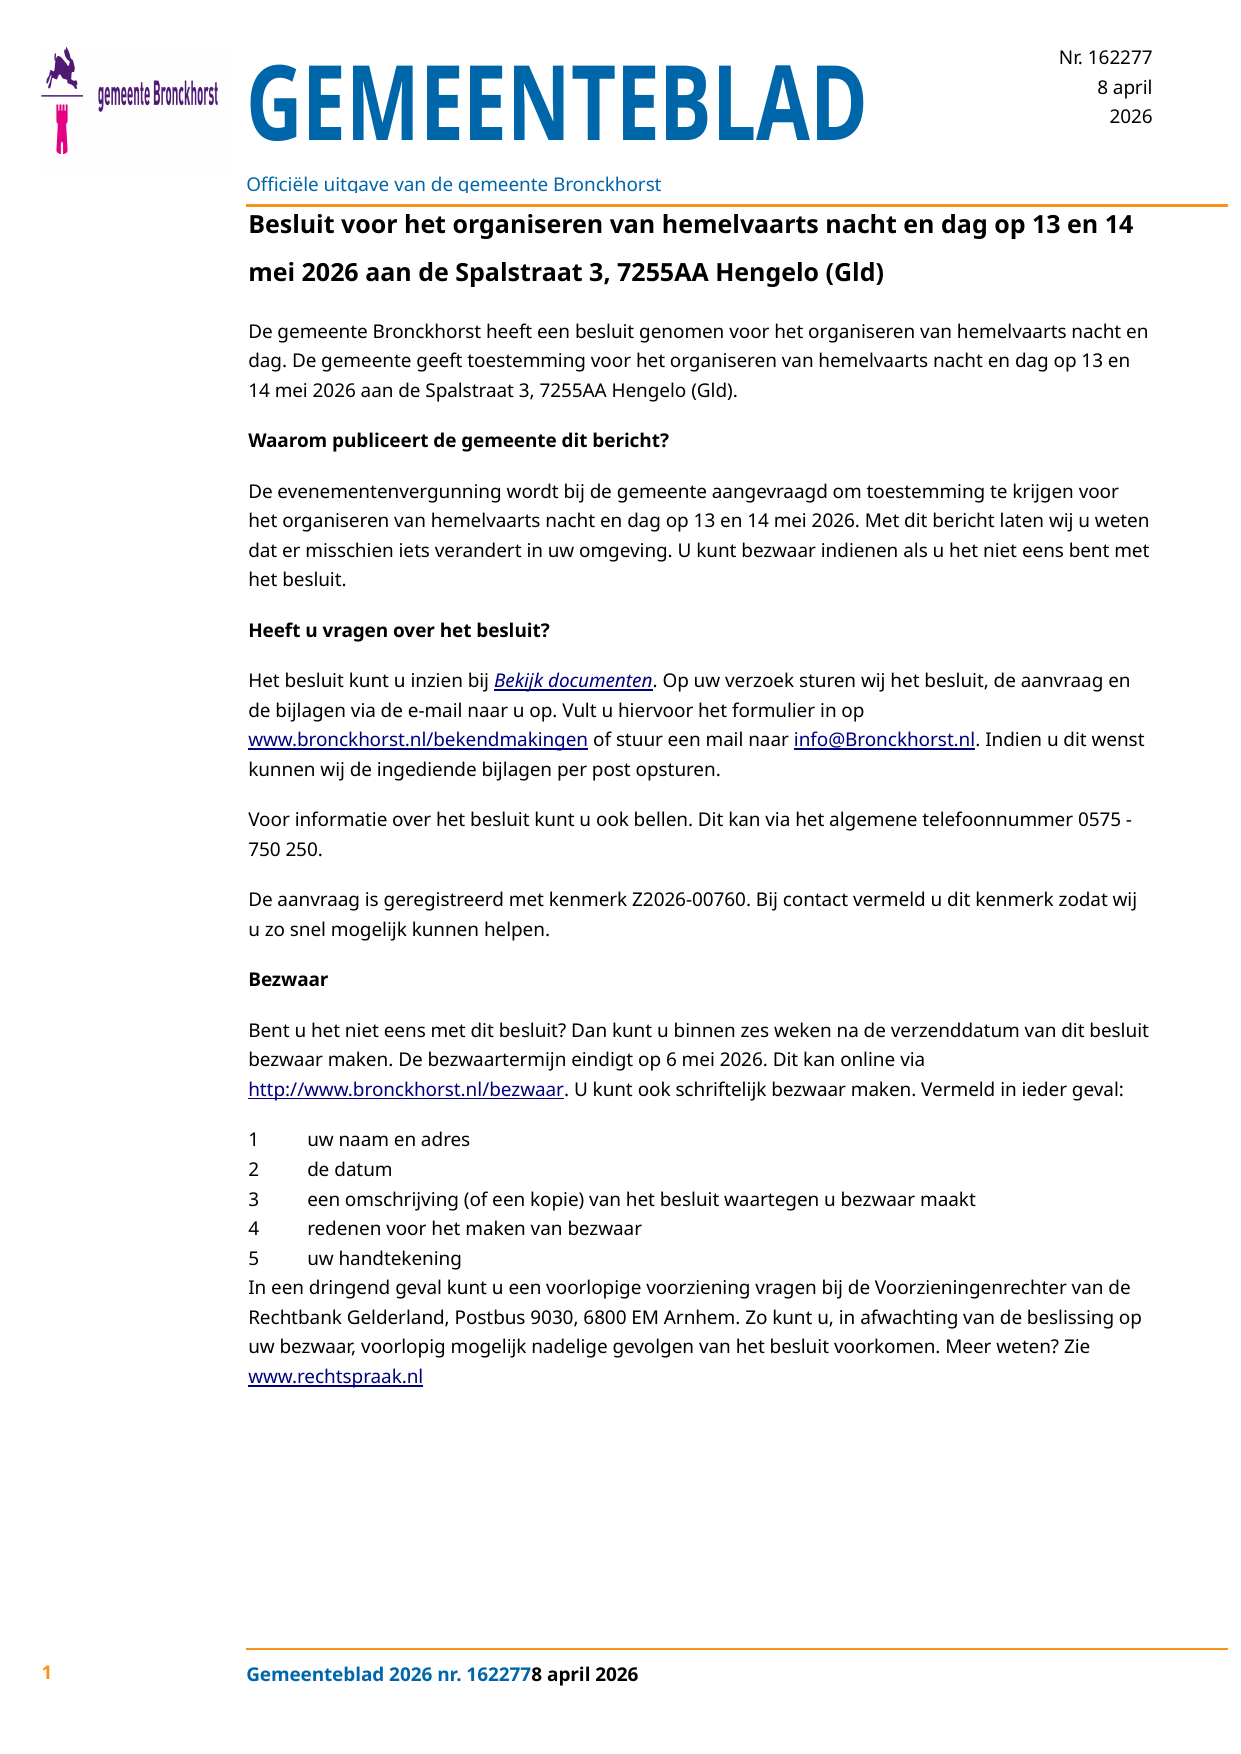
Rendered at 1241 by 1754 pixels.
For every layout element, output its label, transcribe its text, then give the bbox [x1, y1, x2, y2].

list redenen voor het maken van bezwaar [248, 1215, 1152, 1241]
text Besluit voor het organiseren van hemelvaarts nacht en dag op 13 en 14 mei 2026 aan de Spalstraat 3, 7255AA Hengelo (Gld) [248, 207, 1152, 288]
list een omschrijving (of een kopie) van het besluit waartegen u bezwaar maakt [248, 1186, 1152, 1212]
list de datum [248, 1156, 1152, 1182]
text Bezwaar [248, 967, 1152, 992]
text De evenementenvergunning wordt bij de gemeente aangevraagd om toestemming te krijgen voor het organiseren van hemelvaarts nacht en dag op 13 en 14 mei 2026. Met dit bericht laten wij u weten dat er misschien iets verandert in uw omgeving. U kunt bezwaar indienen als u het niet eens bent met het besluit. [248, 478, 1152, 592]
text Het besluit kunt u inzien bij Bekijk documenten. Op uw verzoek sturen wij het besluit, de aanvraag en de bijlagen via de e-mail naar u op. Vult u hiervoor het formulier in op www.bronckhorst.nl/bekendmakingen of stuur een mail naar info@Bronckhorst.nl. Indien u dit wenst kunnen wij de ingediende bijlagen per post opsturen. [248, 667, 1152, 782]
picture [41, 47, 231, 172]
text Heeft u vragen over het besluit? [248, 617, 1152, 643]
text De gemeente Bronckhorst heeft een besluit genomen voor het organiseren van hemelvaarts nacht en dag. De gemeente geeft toestemming voor het organiseren van hemelvaarts nacht en dag op 13 en 14 mei 2026 aan de Spalstraat 3, 7255AA Hengelo (Gld). [248, 318, 1152, 403]
text Bent u het niet eens met dit besluit? Dan kunt u binnen zes weken na de verzenddatum van dit besluit bezwaar maken. De bezwaartermijn eindigt op 6 mei 2026. Dit kan online via http://www.bronckhorst.nl/bezwaar. U kunt ook schriftelijk bezwaar maken. Vermeld in ieder geval: [248, 1017, 1152, 1102]
list uw naam en adres [248, 1127, 1152, 1152]
list uw handtekening [248, 1245, 1152, 1271]
text In een dringend geval kunt u een voorlopige voorziening vragen bij de Voorzieningenrechter van de Rechtbank Gelderland, Postbus 9030, 6800 EM Arnhem. Zo kunt u, in afwachting van de beslissing op uw bezwaar, voorlopig mogelijk nadelige gevolgen van het besluit voorkomen. Meer weten? Zie www.rechtspraak.nl [248, 1274, 1152, 1389]
text De aanvraag is geregistreerd met kenmerk Z2026-00760. Bij contact vermeld u dit kenmerk zodat wij u zo snel mogelijk kunnen helpen. [248, 887, 1152, 942]
text Voor informatie over het besluit kunt u ook bellen. Dit kan via het algemene telefoonnummer 0575 - 750 250. [248, 807, 1152, 862]
text Waarom publiceert de gemeente dit bericht? [248, 427, 1152, 453]
